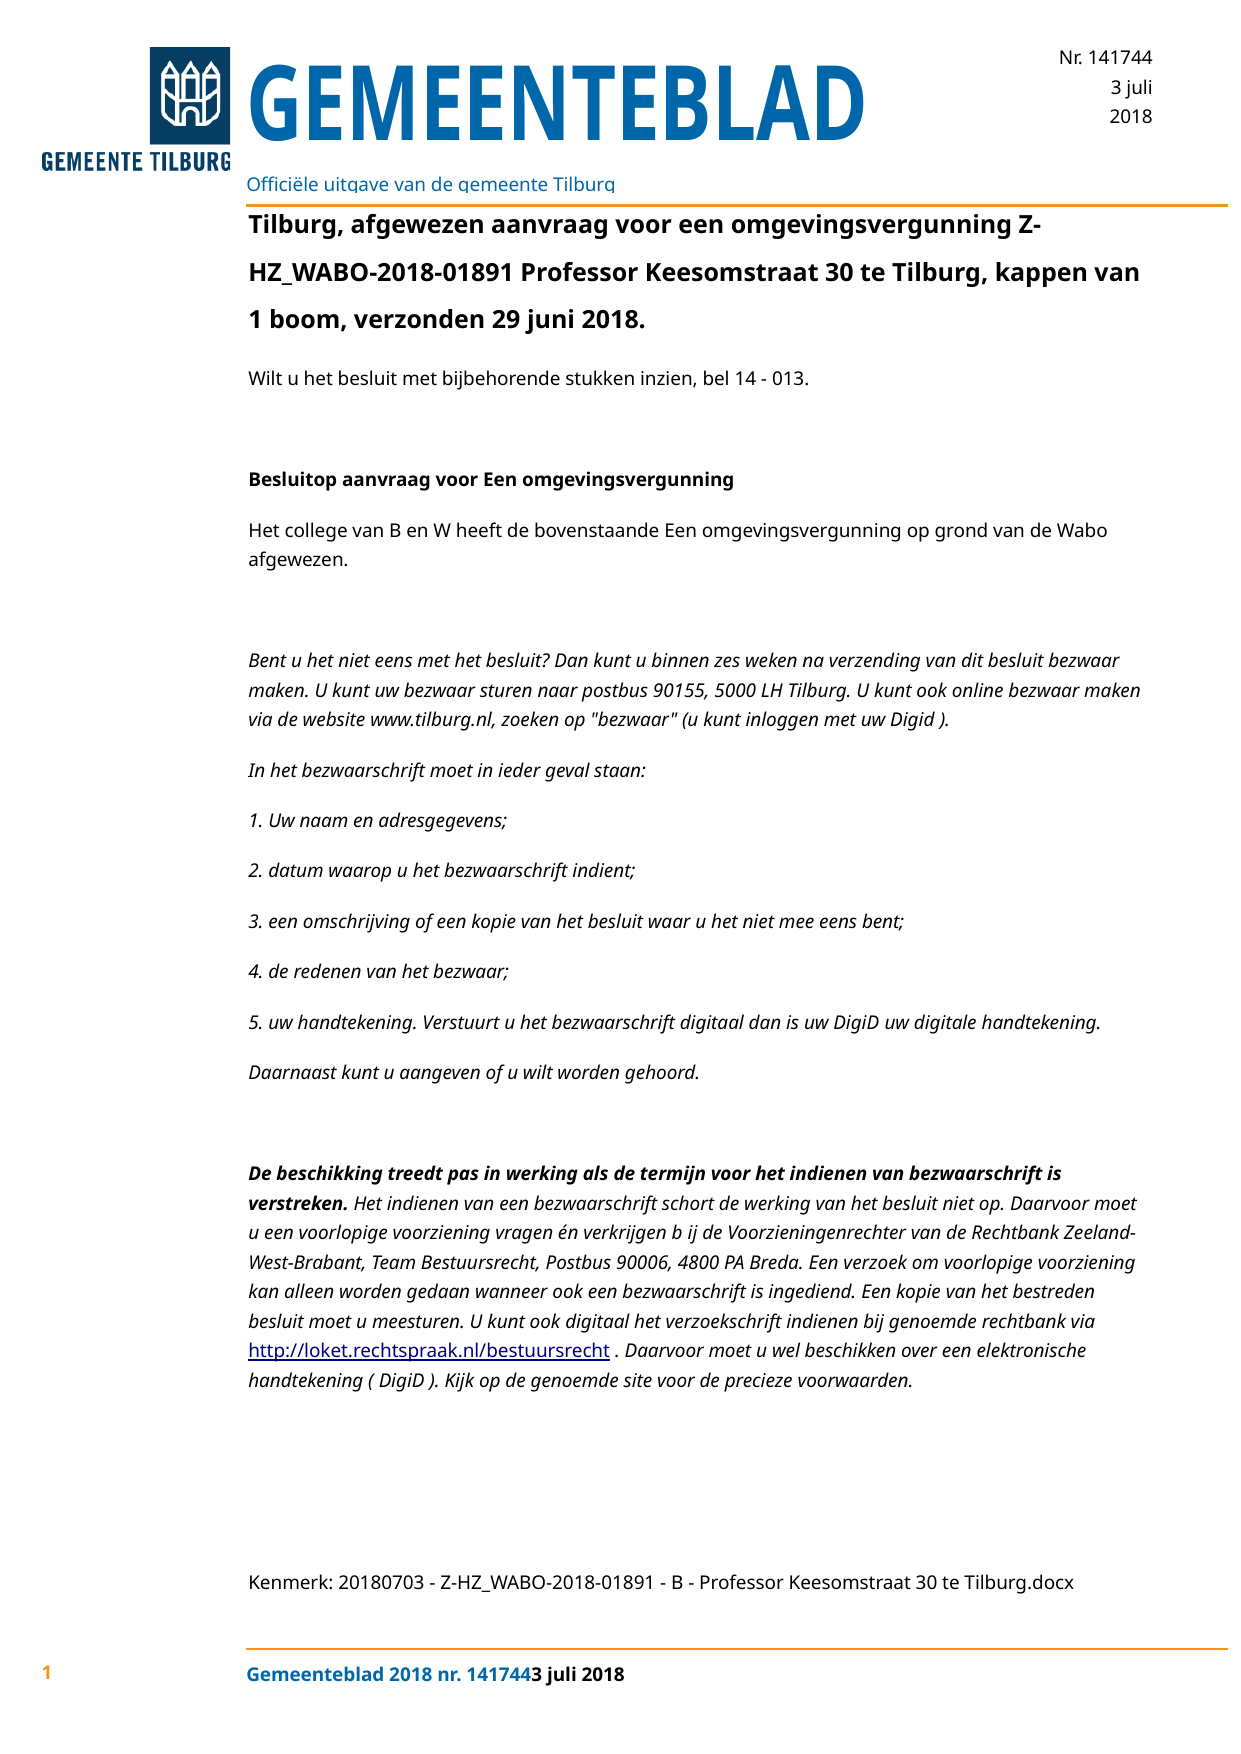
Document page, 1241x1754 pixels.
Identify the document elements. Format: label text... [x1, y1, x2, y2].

text 5. uw handtekening. Verstuurt u het bezwaarschrift digitaal dan is uw DigiD uw digitale handtekening. [248, 1009, 1152, 1034]
text In het bezwaarschrift moet in ieder geval staan: [248, 757, 1152, 782]
text 1. Uw naam en adresgegevens; [248, 807, 1152, 833]
text 4. de redenen van het bezwaar; [248, 958, 1152, 984]
text 2. datum waarop u het bezwaarschrift indient; [248, 858, 1152, 883]
text 3. een omschrijving of een kopie van het besluit waar u het niet mee eens bent; [248, 908, 1152, 934]
text Het college van B en W heeft de bovenstaande Een omgevingsvergunning op grond van de Wabo afgewezen. [248, 517, 1152, 572]
text Wilt u het besluit met bijbehorende stukken inzien, bel 14 - 013. [248, 366, 1152, 391]
text Bent u het niet eens met het besluit? Dan kunt u binnen zes weken na verzending van dit besluit bezwaar maken. U kunt uw bezwaar sturen naar postbus 90155, 5000 LH Tilburg. U kunt ook online bezwaar maken via de website www.tilburg.nl, zoeken op "bezwaar" (u kunt inloggen met uw Digid ). [248, 647, 1152, 732]
text Kenmerk: 20180703 - Z-HZ_WABO-2018-01891 - B - Professor Keesomstraat 30 te Tilburg.docx [248, 1569, 1152, 1594]
text Daarnaast kunt u aangeven of u wilt worden gehoord. [248, 1059, 1152, 1085]
text Tilburg, afgewezen aanvraag voor een omgevingsvergunning Z-HZ_WABO-2018-01891 Professor Keesomstraat 30 te Tilburg, kappen van 1 boom, verzonden 29 juni 2018. [248, 207, 1152, 336]
text De beschikking treedt pas in werking als de termijn voor het indienen van bezwaarschrift is verstreken. Het indienen van een bezwaarschrift schort de werking van het besluit niet op. Daarvoor moet u een voorlopige voorziening vragen én verkrijgen b ij de Voorzieningenrechter van de Rechtbank Zeeland-West-Brabant, Team Bestuursrecht, Postbus 90006, 4800 PA Breda. Een verzoek om voorlopige voorziening kan alleen worden gedaan wanneer ook een bezwaarschrift is ingediend. Een kopie van het bestreden besluit moet u meesturen. U kunt ook digitaal het verzoekschrift indienen bij genoemde rechtbank via http://loket.rechtspraak.nl/bestuursrecht . Daarvoor moet u wel beschikken over een elektronische handtekening ( DigiD ). Kijk op de genoemde site voor de precieze voorwaarden. [248, 1160, 1152, 1393]
picture [41, 47, 231, 172]
text Besluitop aanvraag voor Een omgevingsvergunning [248, 466, 1152, 492]
